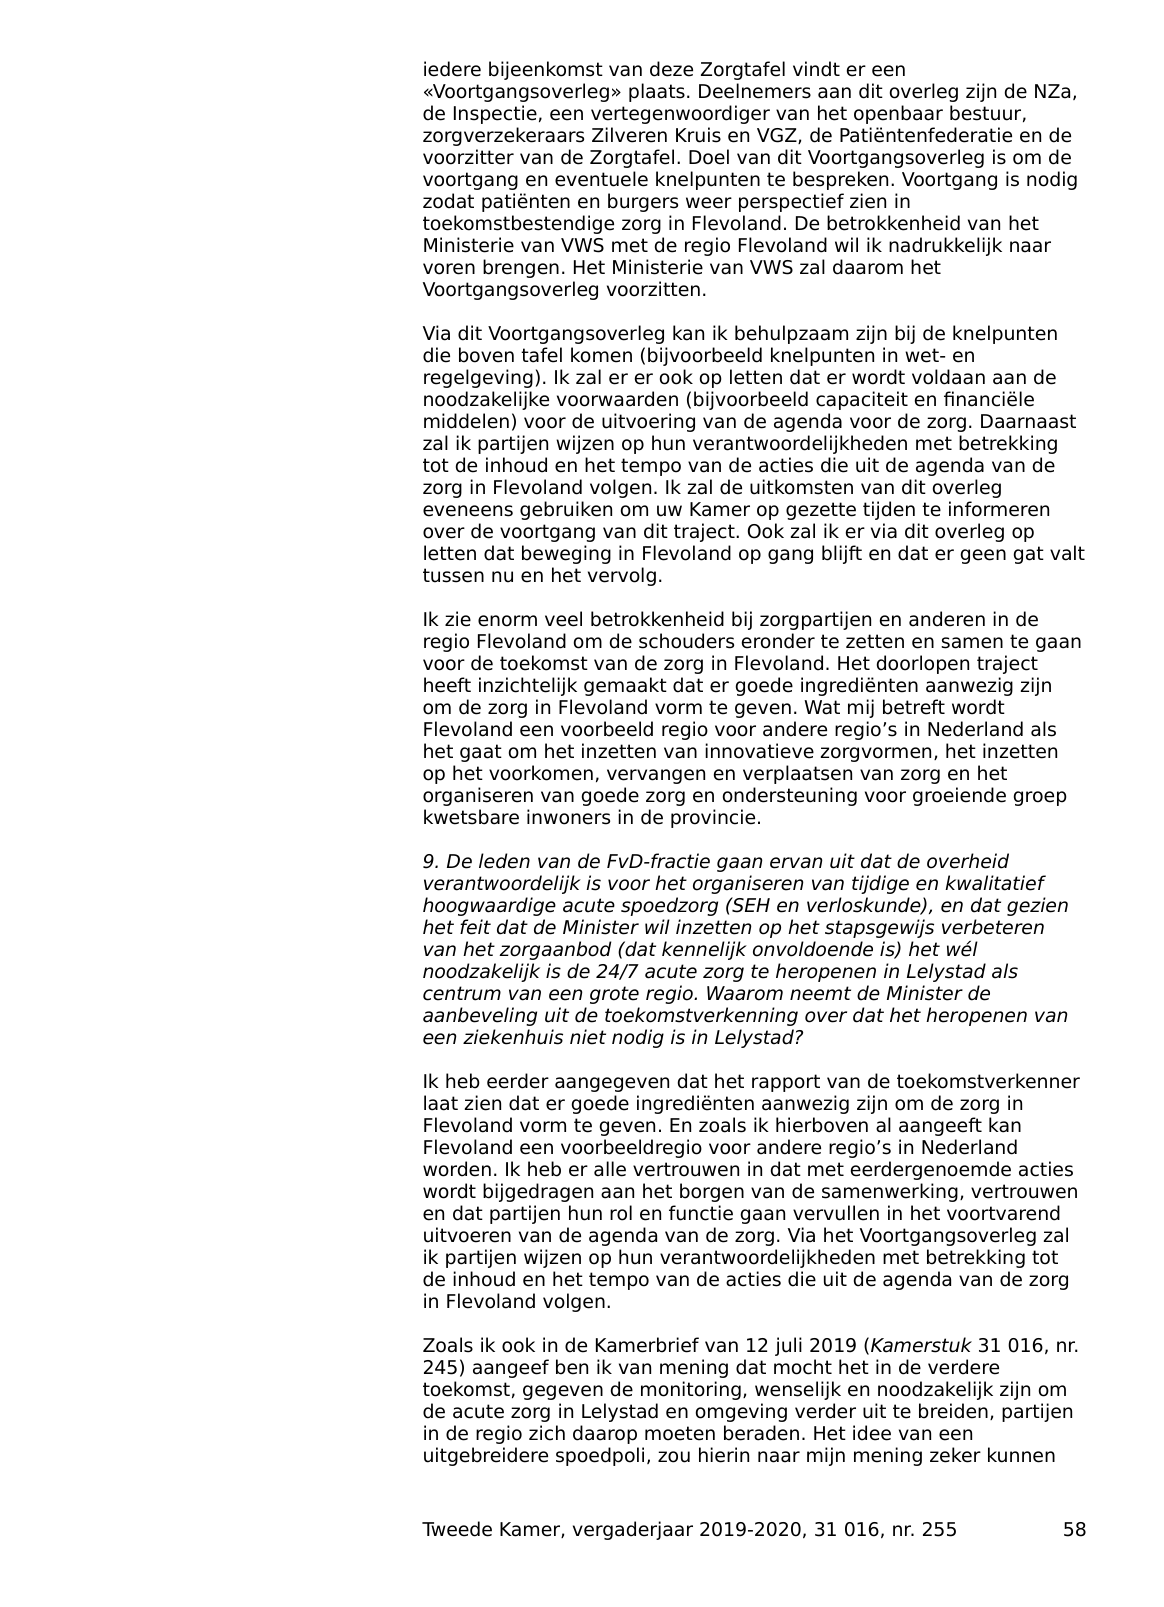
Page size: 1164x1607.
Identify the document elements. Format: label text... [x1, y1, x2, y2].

text Zoals ik ook in de Kamerbrief van 12 juli 2019 (Kamerstuk 31 016, nr. 245) aangeef ben ik van mening dat mocht het in de verdere toekomst, gegeven de monitoring, wenselijk en noodzakelijk zijn om de acute zorg in Lelystad en omgeving verder uit te breiden, partijen in de regio zich daarop moeten beraden. Het idee van een uitgebreidere spoedpoli, zou hierin naar mijn mening zeker kunnen [422, 1335, 1087, 1467]
text Via dit Voortgangsoverleg kan ik behulpzaam zijn bij de knelpunten die boven tafel komen (bijvoorbeeld knelpunten in wet- en regelgeving). Ik zal er er ook op letten dat er wordt voldaan aan de noodzakelijke voorwaarden (bijvoorbeeld capaciteit en financiële middelen) voor de uitvoering van de agenda voor de zorg. Daarnaast zal ik partijen wijzen op hun verantwoordelijkheden met betrekking tot de inhoud en het tempo van de acties die uit de agenda van de zorg in Flevoland volgen. Ik zal de uitkomsten van dit overleg eveneens gebruiken om uw Kamer op gezette tijden te informeren over de voortgang van dit traject. Ook zal ik er via dit overleg op letten dat beweging in Flevoland op gang blijft en dat er geen gat valt tussen nu en het vervolg. [422, 323, 1087, 587]
text Ik heb eerder aangegeven dat het rapport van de toekomstverkenner laat zien dat er goede ingrediënten aanwezig zijn om de zorg in Flevoland vorm te geven. En zoals ik hierboven al aangeeft kan Flevoland een voorbeeldregio voor andere regio’s in Nederland worden. Ik heb er alle vertrouwen in dat met eerdergenoemde acties wordt bijgedragen aan het borgen van de samenwerking, vertrouwen en dat partijen hun rol en functie gaan vervullen in het voortvarend uitvoeren van de agenda van de zorg. Via het Voortgangsoverleg zal ik partijen wijzen op hun verantwoordelijkheden met betrekking tot de inhoud en het tempo van de acties die uit de agenda van de zorg in Flevoland volgen. [422, 1071, 1087, 1313]
text iedere bijeenkomst van deze Zorgtafel vindt er een «Voortgangsoverleg» plaats. Deelnemers aan dit overleg zijn de NZa, de Inspectie, een vertegenwoordiger van het openbaar bestuur, zorgverzekeraars Zilveren Kruis en VGZ, de Patiëntenfederatie en de voorzitter van de Zorgtafel. Doel van dit Voortgangsoverleg is om de voortgang en eventuele knelpunten te bespreken. Voortgang is nodig zodat patiënten en burgers weer perspectief zien in toekomstbestendige zorg in Flevoland. De betrokkenheid van het Ministerie van VWS met de regio Flevoland wil ik nadrukkelijk naar voren brengen. Het Ministerie van VWS zal daarom het Voortgangsoverleg voorzitten. [422, 59, 1087, 301]
text Ik zie enorm veel betrokkenheid bij zorgpartijen en anderen in de regio Flevoland om de schouders eronder te zetten en samen te gaan voor de toekomst van de zorg in Flevoland. Het doorlopen traject heeft inzichtelijk gemaakt dat er goede ingrediënten aanwezig zijn om de zorg in Flevoland vorm te geven. Wat mij betreft wordt Flevoland een voorbeeld regio voor andere regio’s in Nederland als het gaat om het inzetten van innovatieve zorgvormen, het inzetten op het voorkomen, vervangen en verplaatsen van zorg en het organiseren van goede zorg en ondersteuning voor groeiende groep kwetsbare inwoners in de provincie. [422, 609, 1087, 829]
subtitle 9. De leden van de FvD-fractie gaan ervan uit dat de overheid verantwoordelijk is voor het organiseren van tijdige en kwalitatief hoogwaardige acute spoedzorg (SEH en verloskunde), en dat gezien het feit dat de Minister wil inzetten op het stapsgewijs verbeteren van het zorgaanbod (dat kennelijk onvoldoende is) het wél noodzakelijk is de 24/7 acute zorg te heropenen in Lelystad als centrum van een grote regio. Waarom neemt de Minister de aanbeveling uit de toekomstverkenning over dat het heropenen van een ziekenhuis niet nodig is in Lelystad? [422, 851, 1087, 1049]
